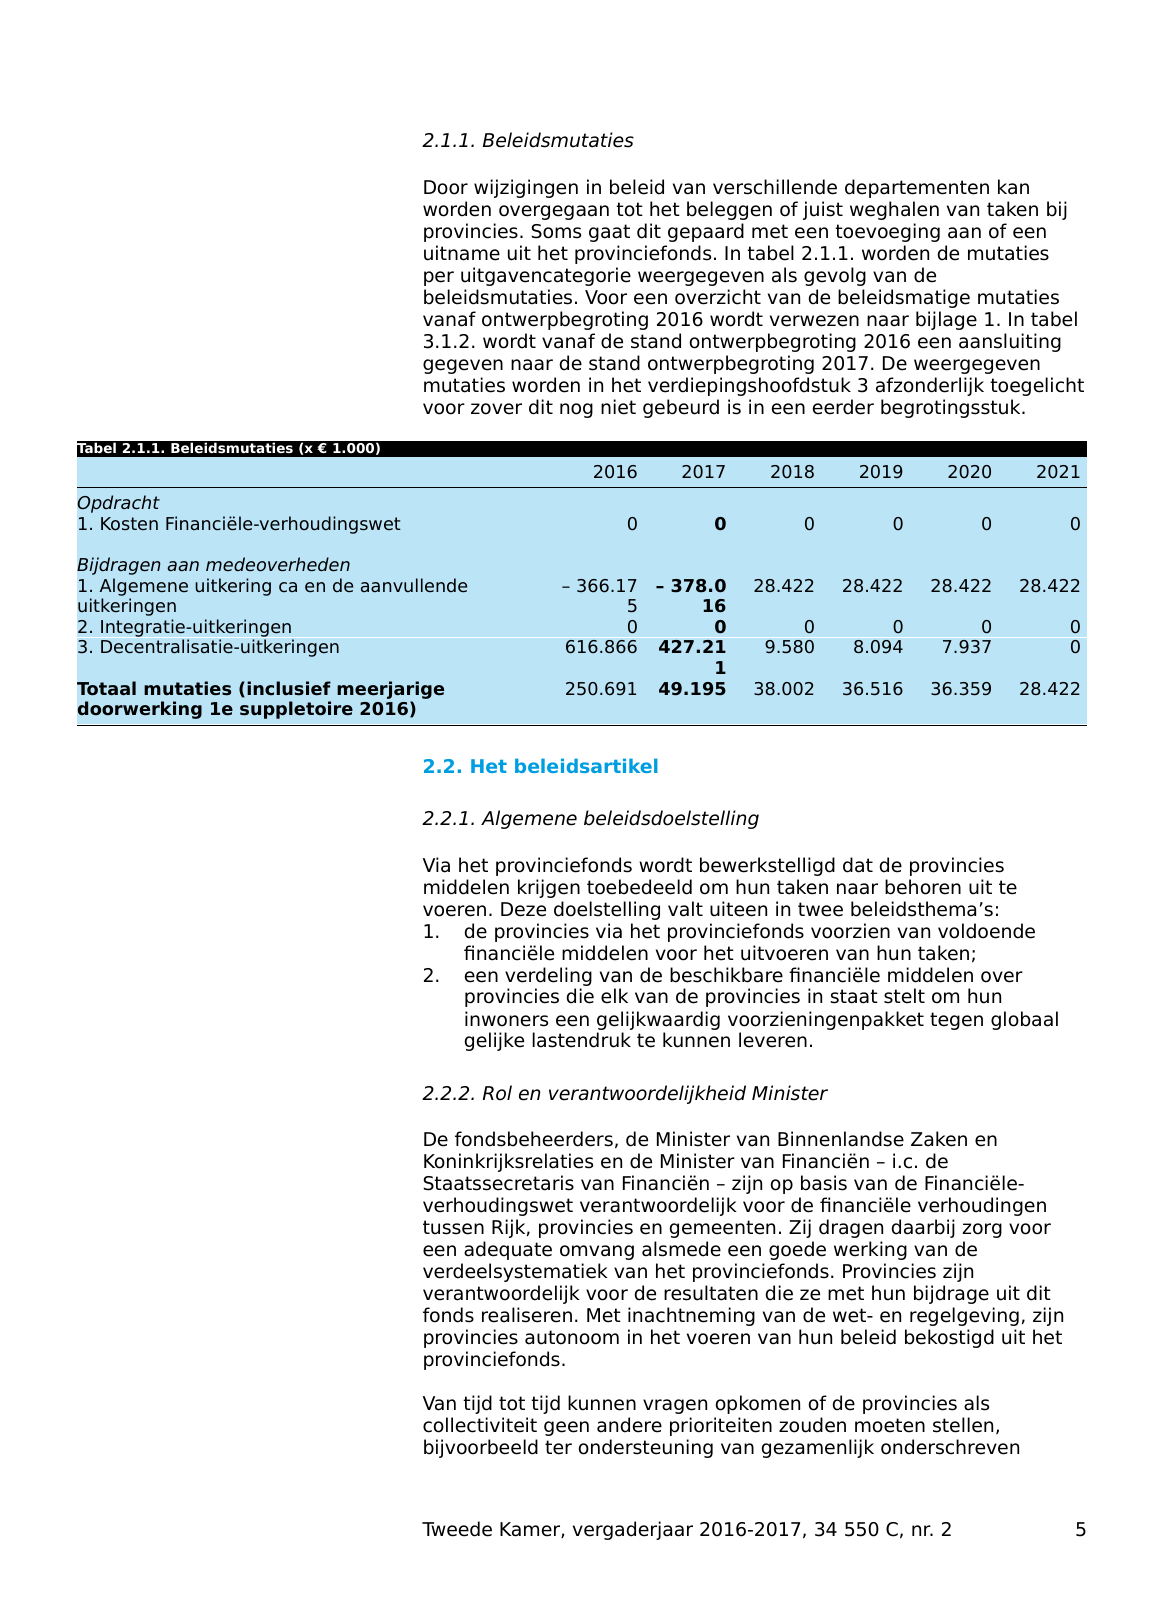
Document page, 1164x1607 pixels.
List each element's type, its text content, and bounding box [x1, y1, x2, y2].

text Door wijzigingen in beleid van verschillende departementen kan worden overgegaan tot het beleggen of juist weghalen van taken bij provincies. Soms gaat dit gepaard met een toevoeging aan of een uitname uit het provinciefonds. In tabel 2.1.1. worden de mutaties per uitgavencategorie weergegeven als gevolg van de beleidsmutaties. Voor een overzicht van de beleidsmatige mutaties vanaf ontwerpbegroting 2016 wordt verwezen naar bijlage 1. In tabel 3.1.2. wordt vanaf de stand ontwerpbegroting 2016 een aansluiting gegeven naar de stand ontwerpbegroting 2017. De weergegeven mutaties worden in het verdiepingshoofdstuk 3 afzonderlijk toegelicht voor zover dit nog niet gebeurd is in een eerder begrotingsstuk. [422, 177, 1087, 419]
table_cell 0 [644, 617, 732, 637]
table_cell 49.195 [644, 679, 732, 724]
text Van tijd tot tijd kunnen vragen opkomen of de provincies als collectiviteit geen andere prioriteiten zouden moeten stellen, bijvoorbeeld ter ondersteuning van gezamenlijk onderschreven [422, 1393, 1087, 1459]
table_cell 0 [732, 514, 821, 534]
table_cell [909, 488, 998, 514]
subtitle 2.1.1. Beleidsmutaties [422, 130, 1087, 152]
table_cell [732, 555, 821, 576]
table_cell 0 [998, 514, 1087, 534]
table_cell 0 [555, 617, 644, 637]
table_cell 1. Kosten Financiële-verhoudingswet [77, 514, 555, 534]
table_cell [998, 555, 1087, 576]
table_cell [821, 488, 909, 514]
table_cell 2. Integratie-uitkeringen [77, 617, 555, 637]
table_cell 2016 [555, 457, 644, 487]
table_cell [644, 534, 732, 555]
table_cell Totaal mutaties (inclusief meerjarige doorwerking 1e suppletoire 2016) [77, 679, 555, 724]
table_cell – 378.016 [644, 576, 732, 617]
table_cell [732, 488, 821, 514]
table_cell – 366.175 [555, 576, 644, 617]
table_cell 28.422 [732, 576, 821, 617]
table_cell 0 [998, 617, 1087, 637]
table_cell [77, 457, 555, 487]
table_cell [732, 534, 821, 555]
table_cell 2018 [732, 457, 821, 487]
table_cell Opdracht [77, 488, 555, 514]
table_cell 616.866 [555, 638, 644, 679]
table_cell [555, 534, 644, 555]
subtitle 2.2.1. Algemene beleidsdoelstelling [422, 808, 1087, 829]
table_cell Bijdragen aan medeoverheden [77, 555, 555, 576]
table_cell 36.359 [909, 679, 998, 724]
table_cell [555, 488, 644, 514]
table_cell [909, 534, 998, 555]
table_cell 28.422 [909, 576, 998, 617]
table_cell [998, 534, 1087, 555]
table_header Tabel 2.1.1. Beleidsmutaties (x € 1.000) [77, 441, 1087, 456]
table_cell 0 [821, 514, 909, 534]
table_cell 1. Algemene uitkering ca en de aanvullende uitkeringen [77, 576, 555, 617]
table_cell 427.211 [644, 638, 732, 679]
subtitle 2.2. Het beleidsartikel [422, 756, 1087, 778]
table_cell [77, 534, 555, 555]
table_cell 250.691 [555, 679, 644, 724]
table_cell 9.580 [732, 638, 821, 679]
table_cell 28.422 [998, 576, 1087, 617]
table_cell 0 [909, 514, 998, 534]
table_cell 28.422 [821, 576, 909, 617]
table_cell 2019 [821, 457, 909, 487]
table_cell [821, 534, 909, 555]
table_cell 3. Decentralisatie-uitkeringen [77, 638, 555, 679]
table_cell 0 [732, 617, 821, 637]
table_cell 7.937 [909, 638, 998, 679]
text 2. een verdeling van de beschikbare financiële middelen over provincies die elk van de provincies in staat stelt om hun inwoners een gelijkwaardig voorzieningenpakket tegen globaal gelijke lastendruk te kunnen leveren. [422, 964, 1087, 1052]
table_cell [998, 488, 1087, 514]
table_cell 0 [644, 514, 732, 534]
table_cell 8.094 [821, 638, 909, 679]
table_cell 38.002 [732, 679, 821, 724]
table_cell 2017 [644, 457, 732, 487]
text De fondsbeheerders, de Minister van Binnenlandse Zaken en Koninkrijksrelaties en de Minister van Financiën – i.c. de Staatssecretaris van Financiën – zijn op basis van de Financiële-verhoudingswet verantwoordelijk voor de financiële verhoudingen tussen Rijk, provincies en gemeenten. Zij dragen daarbij zorg voor een adequate omvang alsmede een goede werking van de verdeelsystematiek van het provinciefonds. Provincies zijn verantwoordelijk voor de resultaten die ze met hun bijdrage uit dit fonds realiseren. Met inachtneming van de wet- en regelgeving, zijn provincies autonoom in het voeren van hun beleid bekostigd uit het provinciefonds. [422, 1129, 1087, 1371]
table_cell 0 [555, 514, 644, 534]
table_cell 0 [821, 617, 909, 637]
table_cell [909, 555, 998, 576]
text 1. de provincies via het provinciefonds voorzien van voldoende financiële middelen voor het uitvoeren van hun taken; [422, 921, 1087, 964]
table_cell 0 [998, 638, 1087, 679]
table_cell [644, 555, 732, 576]
table_cell 0 [909, 617, 998, 637]
table_cell 28.422 [998, 679, 1087, 724]
table_cell 2021 [998, 457, 1087, 487]
table_cell [821, 555, 909, 576]
table_cell 2020 [909, 457, 998, 487]
table_cell [644, 488, 732, 514]
table_cell 36.516 [821, 679, 909, 724]
table_cell [555, 555, 644, 576]
subtitle 2.2.2. Rol en verantwoordelijkheid Minister [422, 1082, 1087, 1104]
text Via het provinciefonds wordt bewerkstelligd dat de provincies middelen krijgen toebedeeld om hun taken naar behoren uit te voeren. Deze doelstelling valt uiteen in twee beleidsthema’s: [422, 854, 1087, 921]
